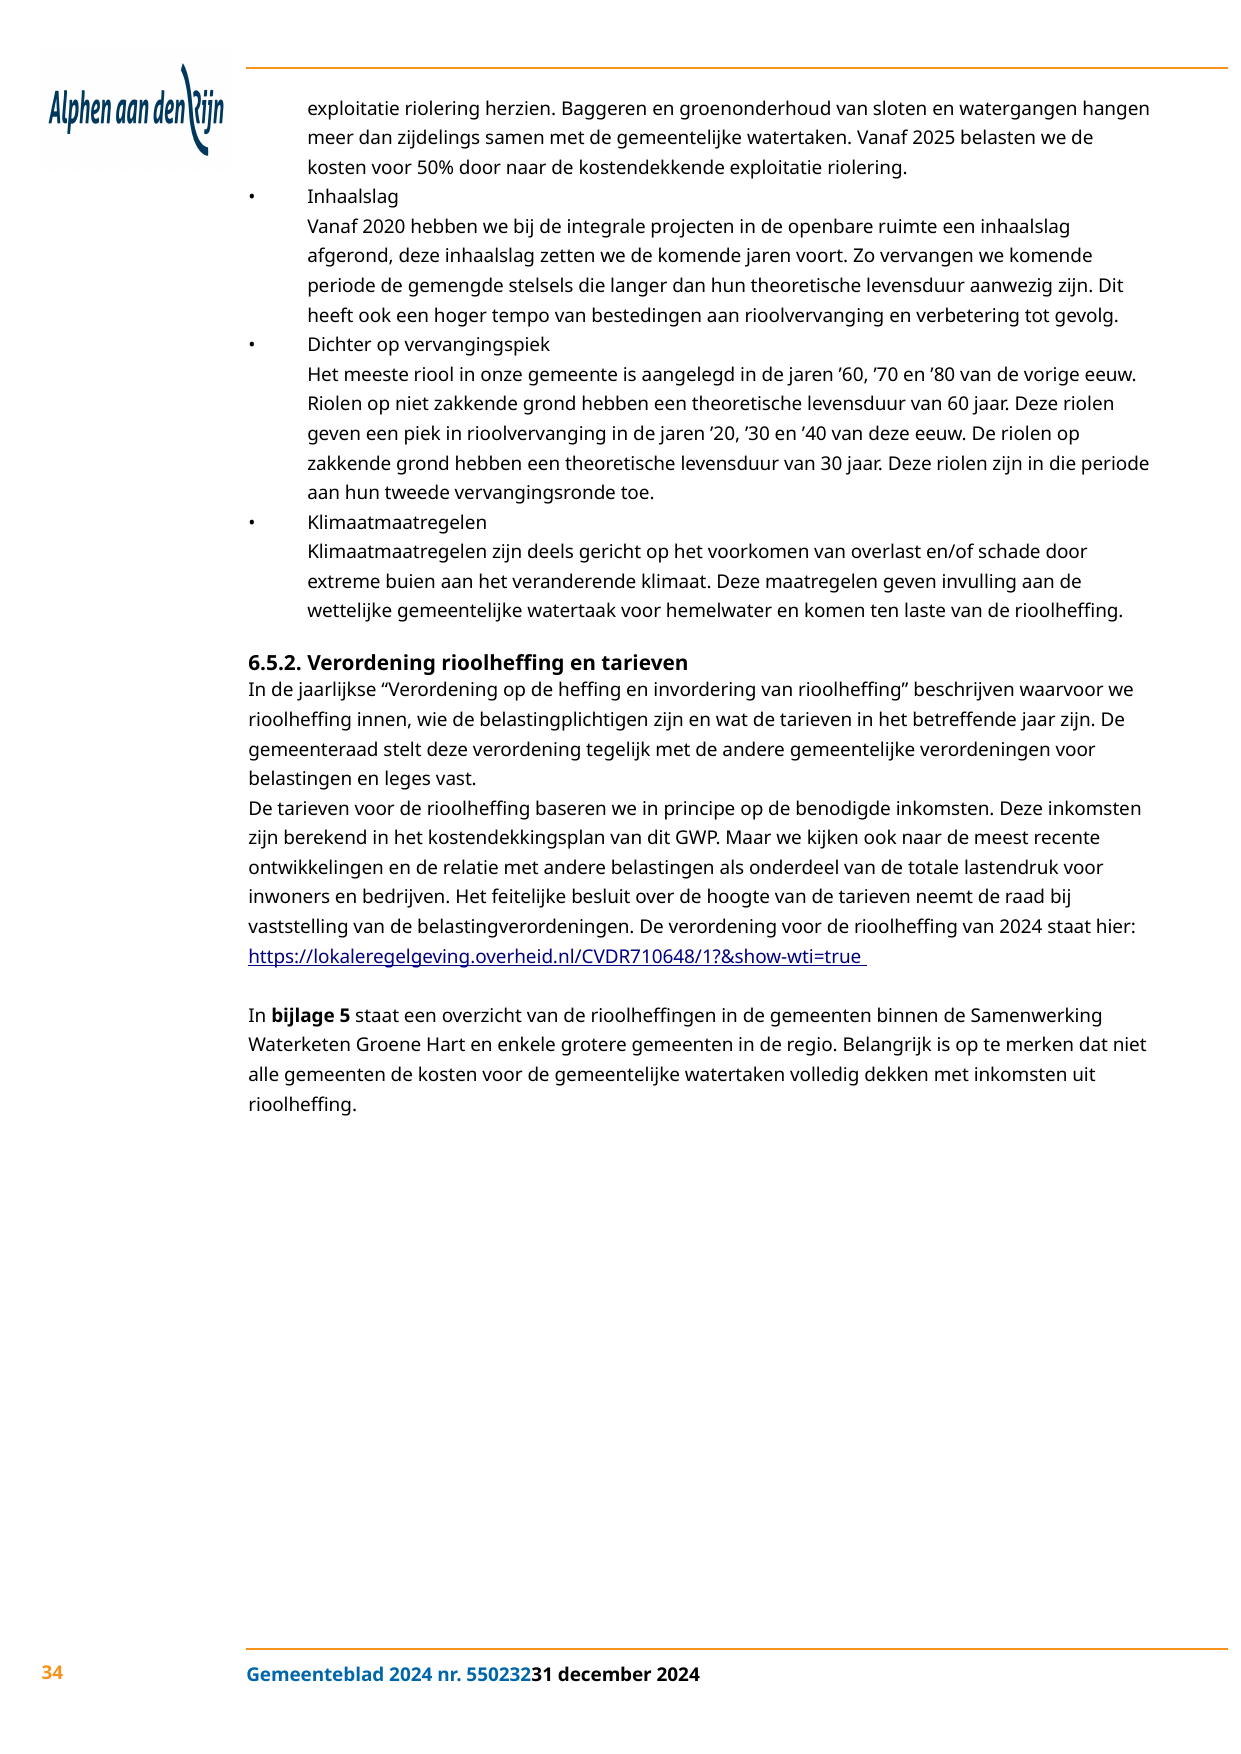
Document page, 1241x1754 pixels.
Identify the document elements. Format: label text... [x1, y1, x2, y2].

text In de jaarlijkse “Verordening op de heffing en invordering van rioolheffing” beschrijven waarvoor we rioolheffing innen, wie de belastingplichtigen zijn en wat de tarieven in het betreffende jaar zijn. De gemeenteraad stelt deze verordening tegelijk met de andere gemeentelijke verordeningen voor belastingen en leges vast. [248, 677, 1152, 791]
picture [41, 47, 231, 172]
text https://lokaleregelgeving.overheid.nl/CVDR710648/1?&show-wti=true [248, 943, 1152, 968]
list exploitatie riolering herzien. Baggeren en groenonderhoud van sloten en watergangen hangen meer dan zijdelings samen met de gemeentelijke watertaken. Vanaf 2025 belasten we de kosten voor 50% door naar de kostendekkende exploitatie riolering. [248, 95, 1152, 180]
list Klimaatmaatregelen [248, 509, 1152, 535]
list Klimaatmaatregelen zijn deels gericht op het voorkomen van overlast en/of schade door extreme buien aan het veranderende klimaat. Deze maatregelen geven invulling aan de wettelijke gemeentelijke watertaak voor hemelwater en komen ten laste van de rioolheffing. [248, 538, 1152, 623]
text 6.5.2. Verordening rioolheffing en tarieven [248, 648, 1152, 677]
list Inhaalslag [248, 183, 1152, 209]
list Vanaf 2020 hebben we bij de integrale projecten in de openbare ruimte een inhaalslag afgerond, deze inhaalslag zetten we de komende jaren voort. Zo vervangen we komende periode de gemengde stelsels die langer dan hun theoretische levensduur aanwezig zijn. Dit heeft ook een hoger tempo van bestedingen aan rioolvervanging en verbetering tot gevolg. [248, 213, 1152, 328]
list Dichter op vervangingspiek [248, 331, 1152, 357]
text In bijlage 5 staat een overzicht van de rioolheffingen in de gemeenten binnen de Samenwerking Waterketen Groene Hart en enkele grotere gemeenten in de regio. Belangrijk is op te merken dat niet alle gemeenten de kosten voor de gemeentelijke watertaken volledig dekken met inkomsten uit rioolheffing. [248, 1002, 1152, 1116]
text De tarieven voor de rioolheffing baseren we in principe op de benodigde inkomsten. Deze inkomsten zijn berekend in het kostendekkingsplan van dit GWP. Maar we kijken ook naar de meest recente ontwikkelingen en de relatie met andere belastingen als onderdeel van de totale lastendruk voor inwoners en bedrijven. Het feitelijke besluit over de hoogte van de tarieven neemt de raad bij vaststelling van de belastingverordeningen. De verordening voor de rioolheffing van 2024 staat hier: [248, 795, 1152, 939]
list Het meeste riool in onze gemeente is aangelegd in de jaren ’60, ’70 en ’80 van de vorige eeuw. Riolen op niet zakkende grond hebben een theoretische levensduur van 60 jaar. Deze riolen geven een piek in rioolvervanging in de jaren ’20, ’30 en ’40 van deze eeuw. De riolen op zakkende grond hebben een theoretische levensduur van 30 jaar. Deze riolen zijn in die periode aan hun tweede vervangingsronde toe. [248, 361, 1152, 505]
